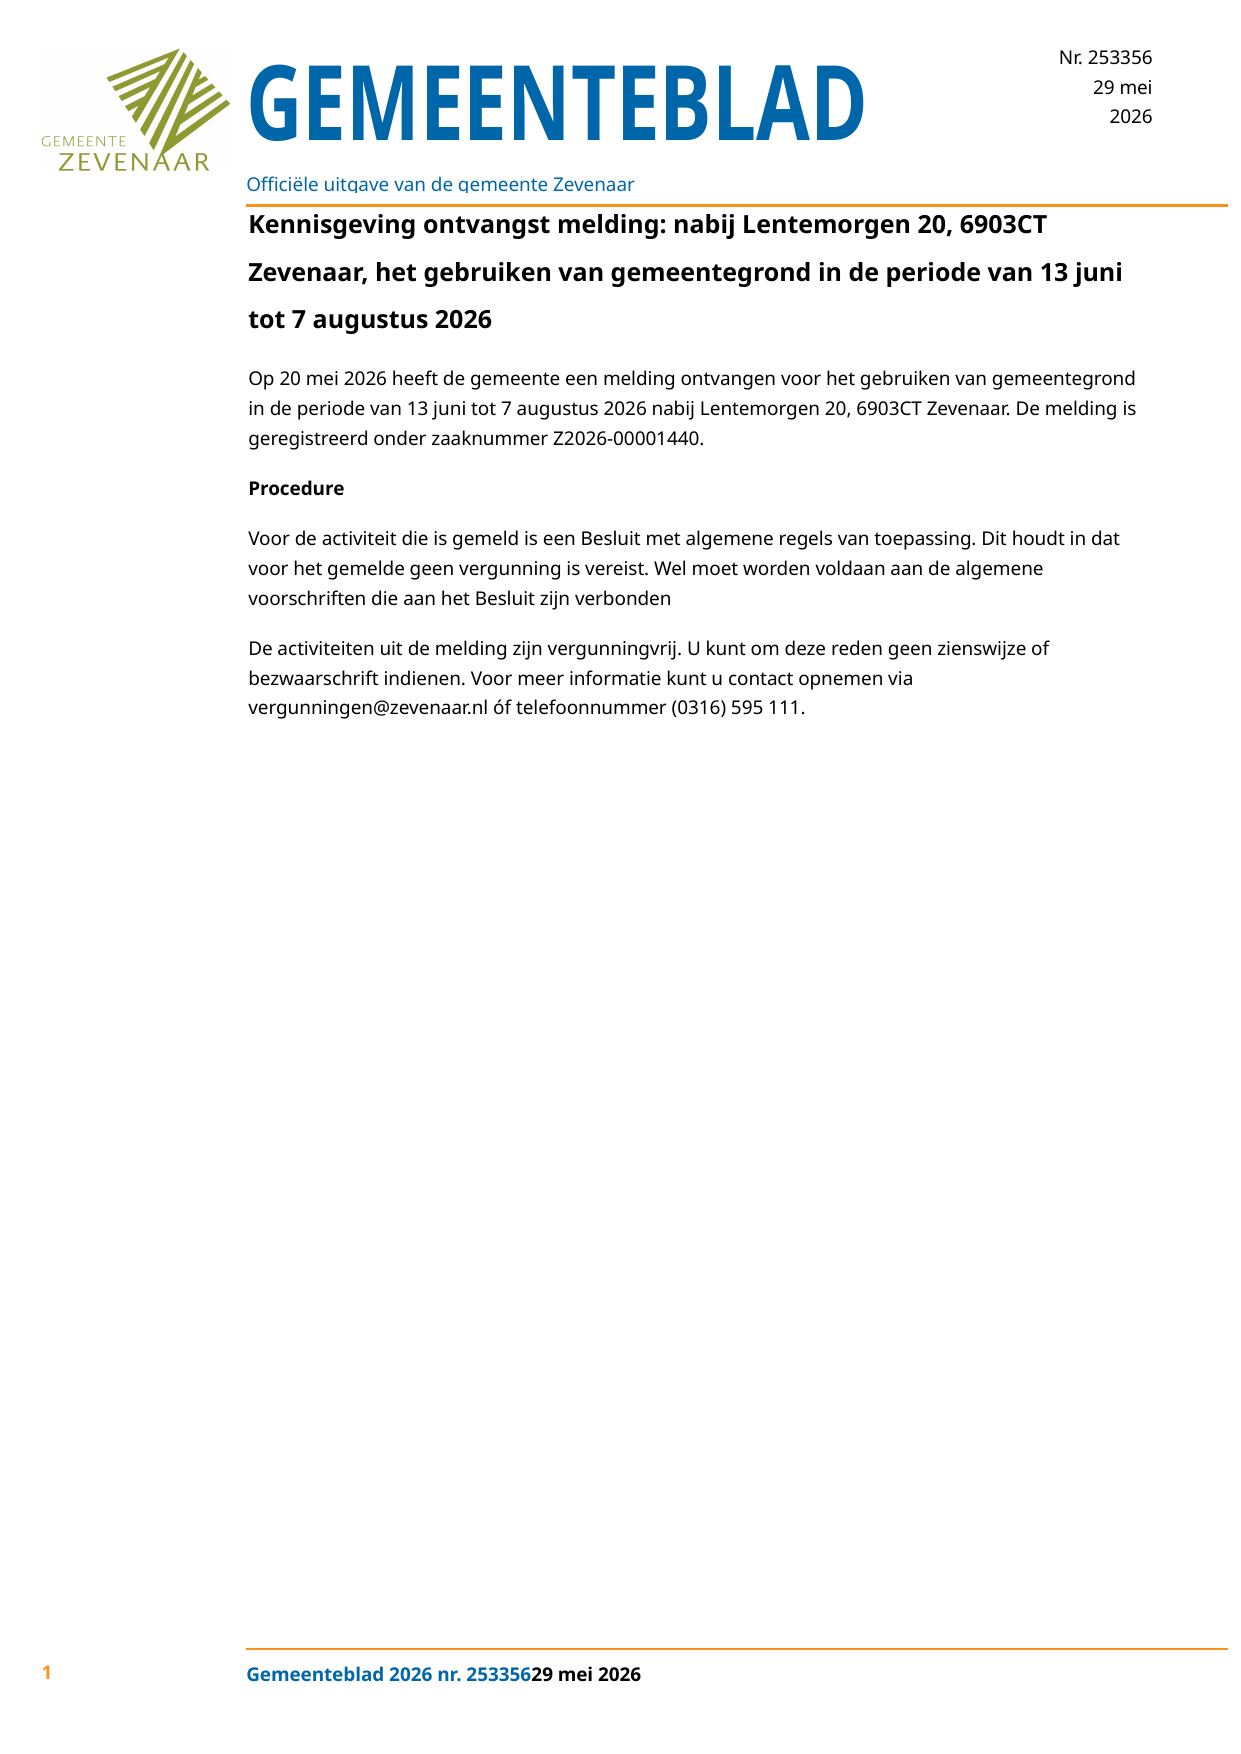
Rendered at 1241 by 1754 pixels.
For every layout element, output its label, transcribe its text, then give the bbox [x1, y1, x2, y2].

text Voor de activiteit die is gemeld is een Besluit met algemene regels van toepassing. Dit houdt in dat voor het gemelde geen vergunning is vereist. Wel moet worden voldaan aan de algemene voorschriften die aan het Besluit zijn verbonden [248, 526, 1152, 610]
text Procedure [248, 475, 1152, 501]
text Op 20 mei 2026 heeft de gemeente een melding ontvangen voor het gebruiken van gemeentegrond in de periode van 13 juni tot 7 augustus 2026 nabij Lentemorgen 20, 6903CT Zevenaar. De melding is geregistreerd onder zaaknummer Z2026-00001440. [248, 366, 1152, 450]
text Kennisgeving ontvangst melding: nabij Lentemorgen 20, 6903CT Zevenaar, het gebruiken van gemeentegrond in de periode van 13 juni tot 7 augustus 2026 [248, 207, 1152, 336]
picture [41, 47, 231, 172]
text De activiteiten uit de melding zijn vergunningvrij. U kunt om deze reden geen zienswijze of bezwaarschrift indienen. Voor meer informatie kunt u contact opnemen via vergunningen@zevenaar.nl óf telefoonnummer (0316) 595 111. [248, 635, 1152, 720]
